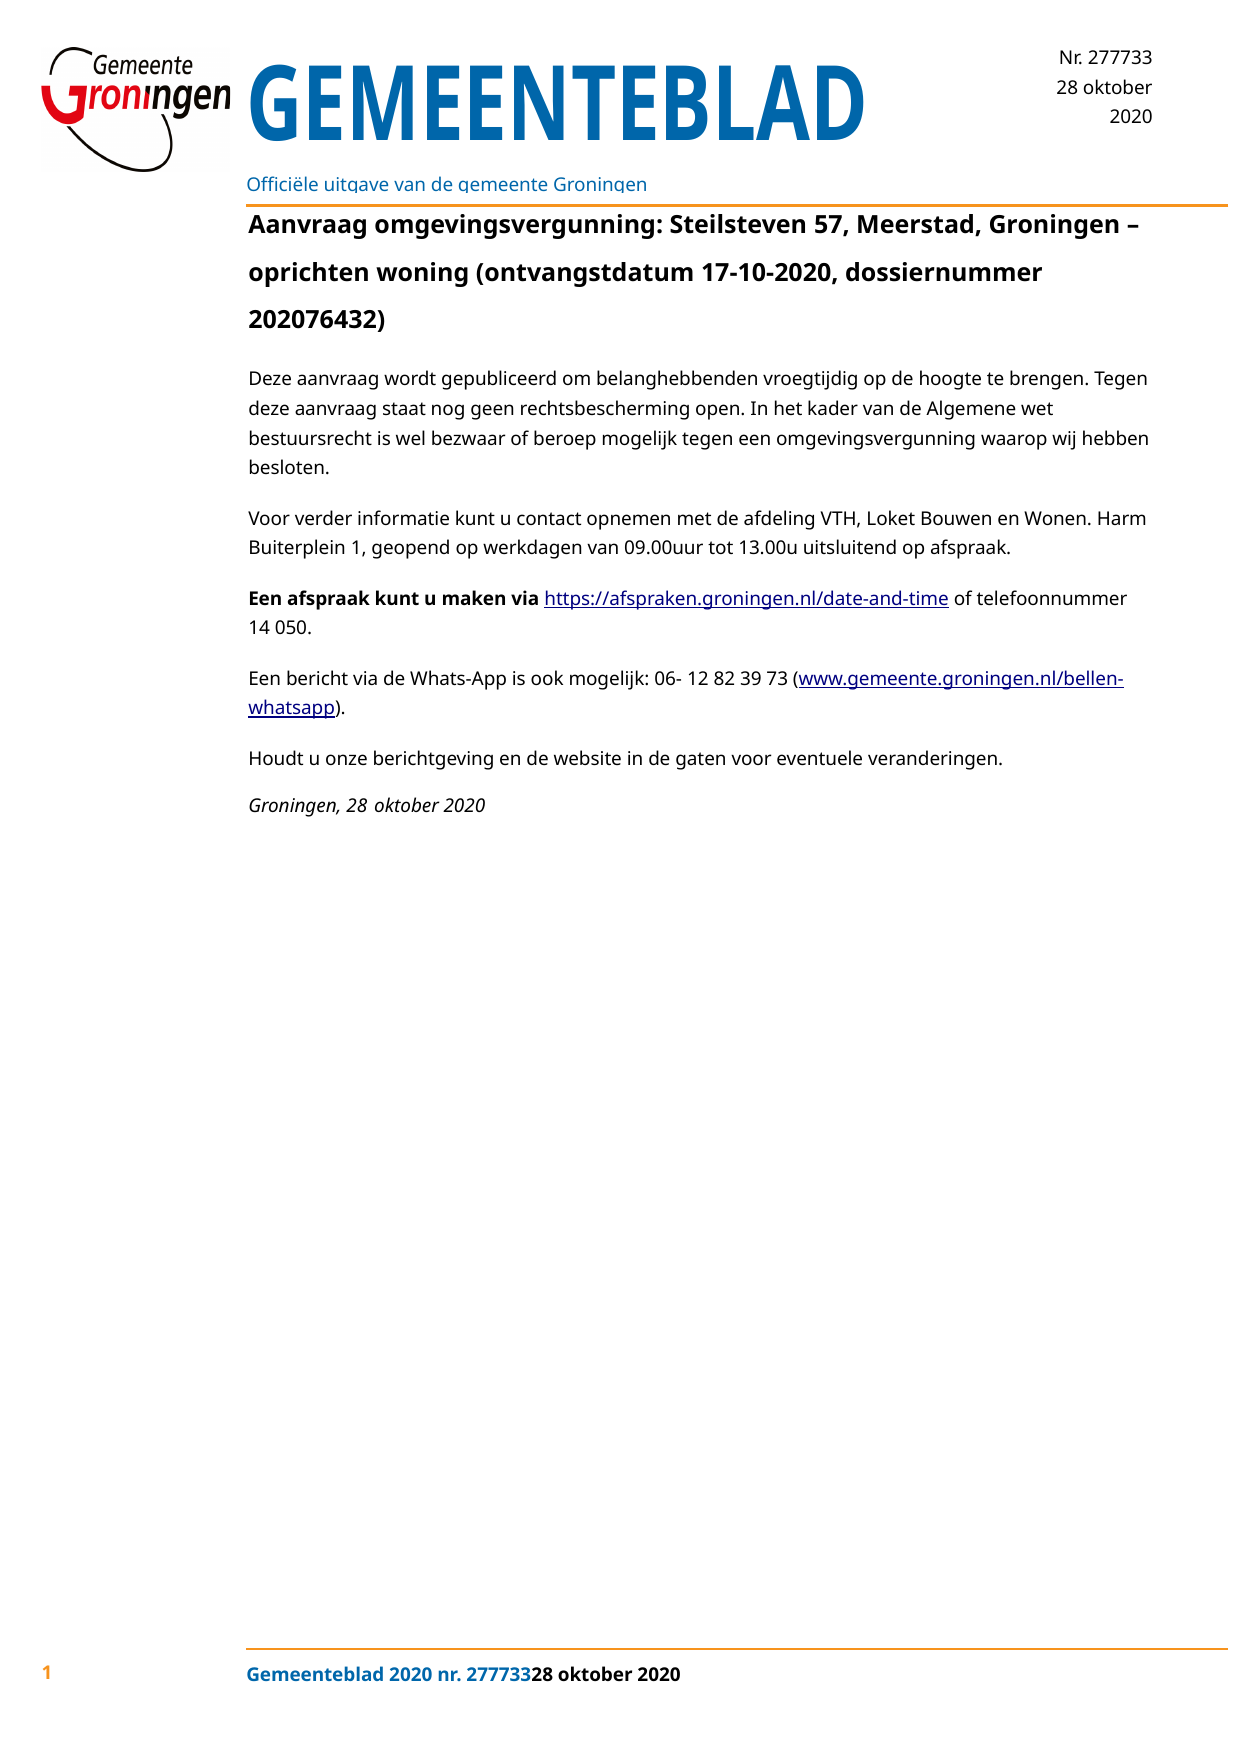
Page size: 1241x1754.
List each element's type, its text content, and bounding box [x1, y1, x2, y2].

text Groningen, 28 oktober 2020 [248, 792, 1152, 818]
text Houdt u onze berichtgeving en de website in de gaten voor eventuele veranderingen. [248, 745, 1152, 770]
text Voor verder informatie kunt u contact opnemen met de afdeling VTH, Loket Bouwen en Wonen. Harm Buiterplein 1, geopend op werkdagen van 09.00uur tot 13.00u uitsluitend op afspraak. [248, 505, 1152, 560]
picture [41, 47, 231, 172]
text Aanvraag omgevingsvergunning: Steilsteven 57, Meerstad, Groningen – oprichten woning (ontvangstdatum 17-10-2020, dossiernummer 202076432) [248, 207, 1152, 336]
text Een afspraak kunt u maken via https://afspraken.groningen.nl/date-and-time of telefoonnummer 14 050. [248, 585, 1152, 640]
text Een bericht via de Whats-App is ook mogelijk: 06- 12 82 39 73 (www.gemeente.groningen.nl/bellen-whatsapp). [248, 665, 1152, 720]
text Deze aanvraag wordt gepubliceerd om belanghebbenden vroegtijdig op de hoogte te brengen. Tegen deze aanvraag staat nog geen rechtsbescherming open. In het kader van de Algemene wet bestuursrecht is wel bezwaar of beroep mogelijk tegen een omgevingsvergunning waarop wij hebben besloten. [248, 366, 1152, 480]
